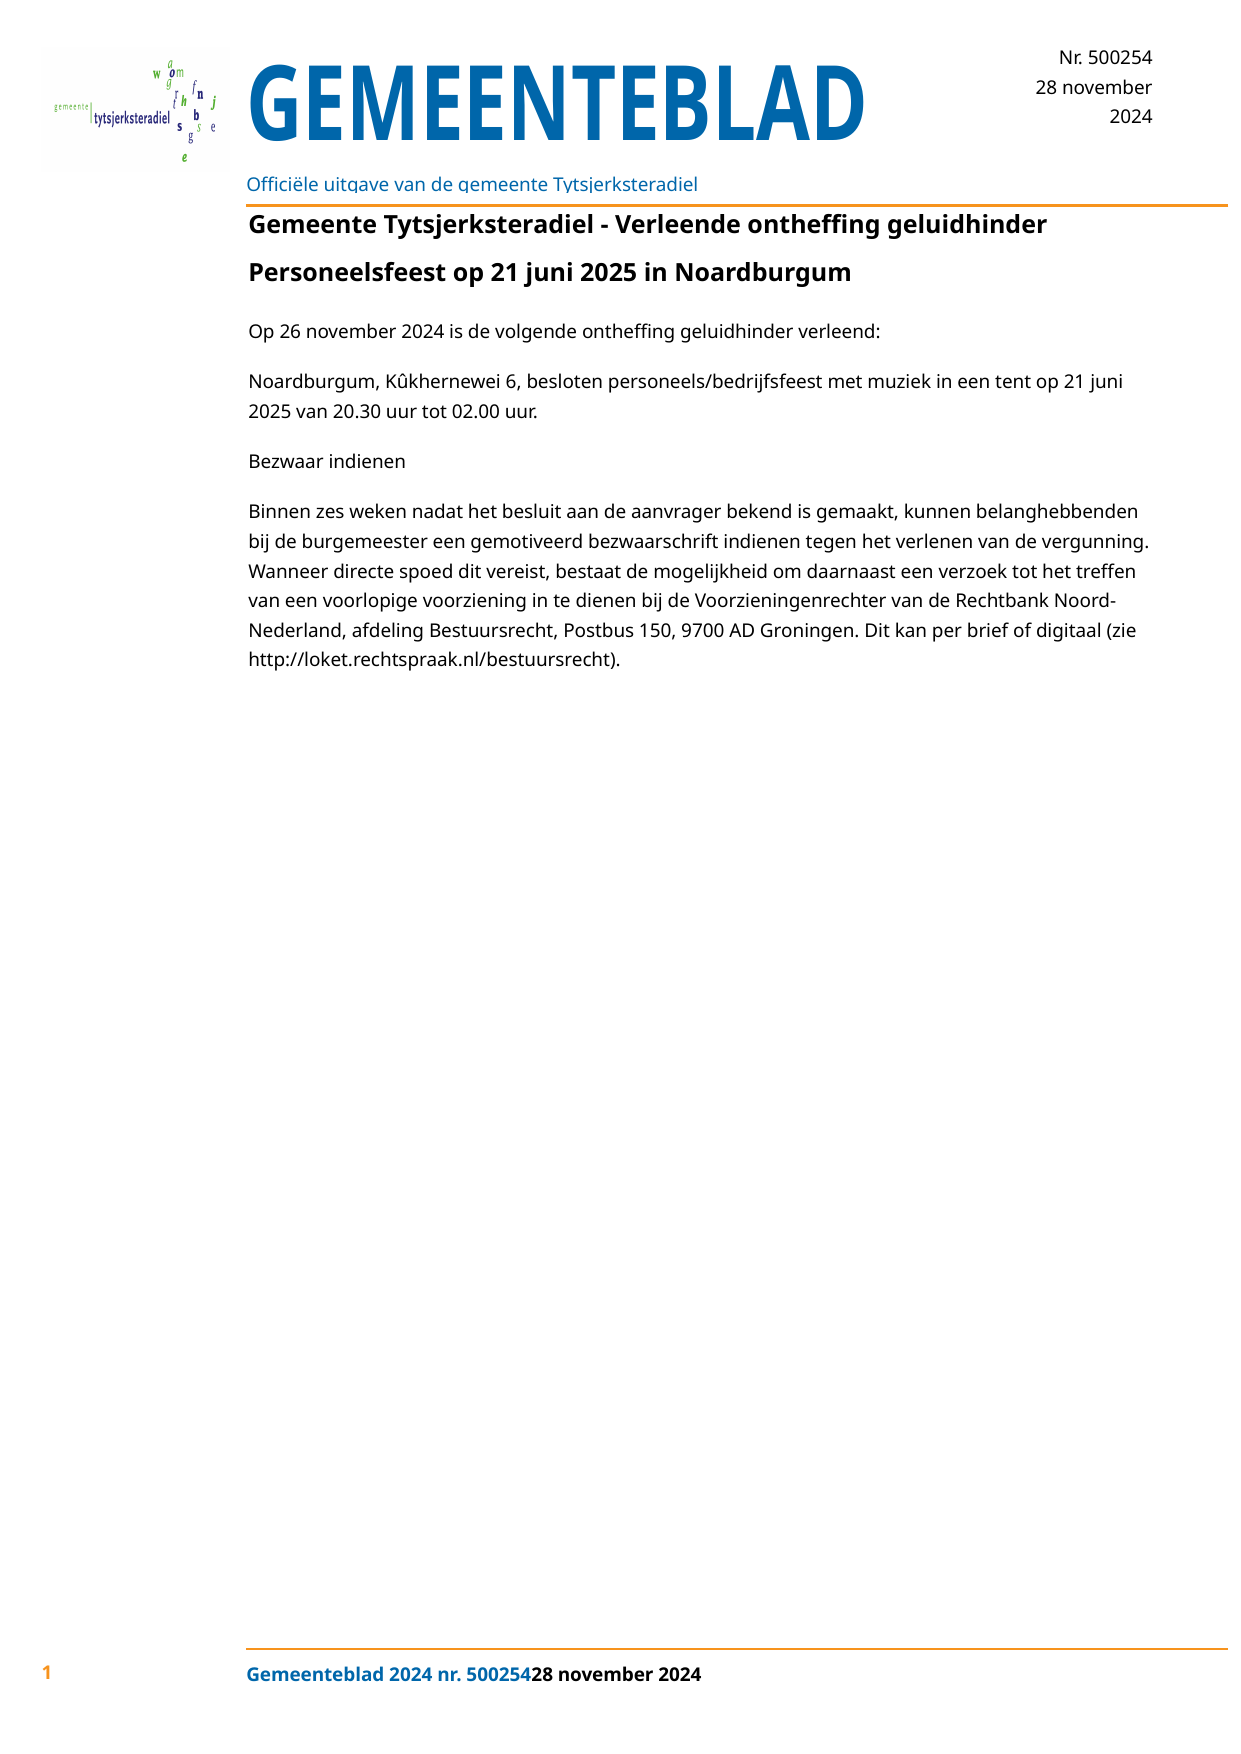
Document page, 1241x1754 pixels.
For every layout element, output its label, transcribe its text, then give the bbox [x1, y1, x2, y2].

picture [41, 47, 231, 172]
text Op 26 november 2024 is de volgende ontheffing geluidhinder verleend: [248, 318, 1152, 344]
text Binnen zes weken nadat het besluit aan de aanvrager bekend is gemaakt, kunnen belanghebbenden bij de burgemeester een gemotiveerd bezwaarschrift indienen tegen het verlenen van de vergunning. Wanneer directe spoed dit vereist, bestaat de mogelijkheid om daarnaast een verzoek tot het treffen van een voorlopige voorziening in te dienen bij de Voorzieningenrechter van de Rechtbank Noord-Nederland, afdeling Bestuursrecht, Postbus 150, 9700 AD Groningen. Dit kan per brief of digitaal (zie http://loket.rechtspraak.nl/bestuursrecht). [248, 499, 1152, 672]
text Noardburgum, Kûkhernewei 6, besloten personeels/bedrijfsfeest met muziek in een tent op 21 juni 2025 van 20.30 uur tot 02.00 uur. [248, 368, 1152, 424]
text Gemeente Tytsjerksteradiel - Verleende ontheffing geluidhinder Personeelsfeest op 21 juni 2025 in Noardburgum [248, 207, 1152, 288]
text Bezwaar indienen [248, 448, 1152, 474]
